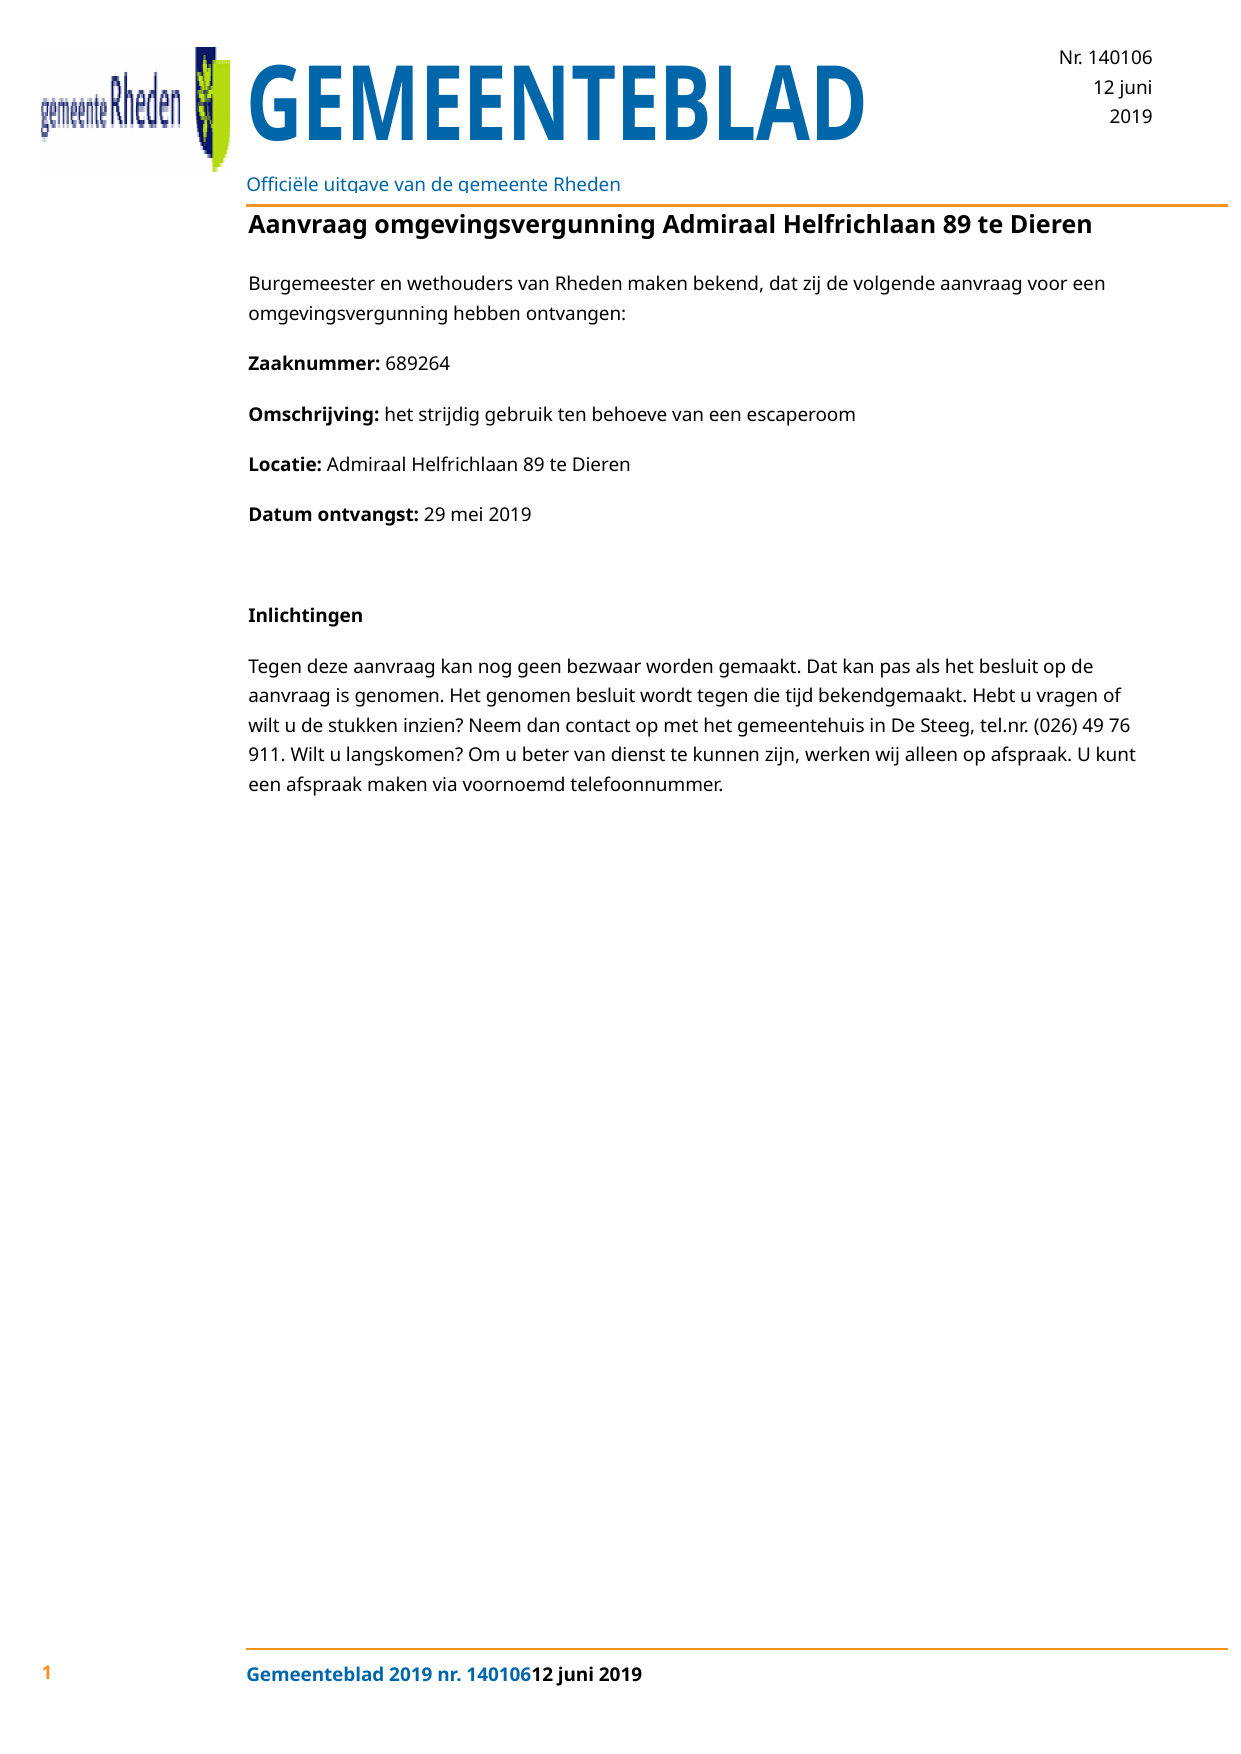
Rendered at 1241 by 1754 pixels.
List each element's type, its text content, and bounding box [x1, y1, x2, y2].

text Aanvraag omgevingsvergunning Admiraal Helfrichlaan 89 te Dieren [248, 207, 1152, 241]
text Omschrijving: het strijdig gebruik ten behoeve van een escaperoom [248, 401, 1152, 426]
text Burgemeester en wethouders van Rheden maken bekend, dat zij de volgende aanvraag voor een omgevingsvergunning hebben ontvangen: [248, 270, 1152, 326]
text Datum ontvangst: 29 mei 2019 [248, 502, 1152, 527]
text Tegen deze aanvraag kan nog geen bezwaar worden gemaakt. Dat kan pas als het besluit op de aanvraag is genomen. Het genomen besluit wordt tegen die tijd bekendgemaakt. Hebt u vragen of wilt u de stukken inzien? Neem dan contact op met het gemeentehuis in De Steeg, tel.nr. (026) 49 76 911. Wilt u langskomen? Om u beter van dienst te kunnen zijn, werken wij alleen op afspraak. U kunt een afspraak maken via voornoemd telefoonnummer. [248, 653, 1152, 797]
text Locatie: Admiraal Helfrichlaan 89 te Dieren [248, 451, 1152, 477]
text Inlichtingen [248, 602, 1152, 628]
text Zaaknummer: 689264 [248, 350, 1152, 376]
picture [41, 47, 231, 172]
